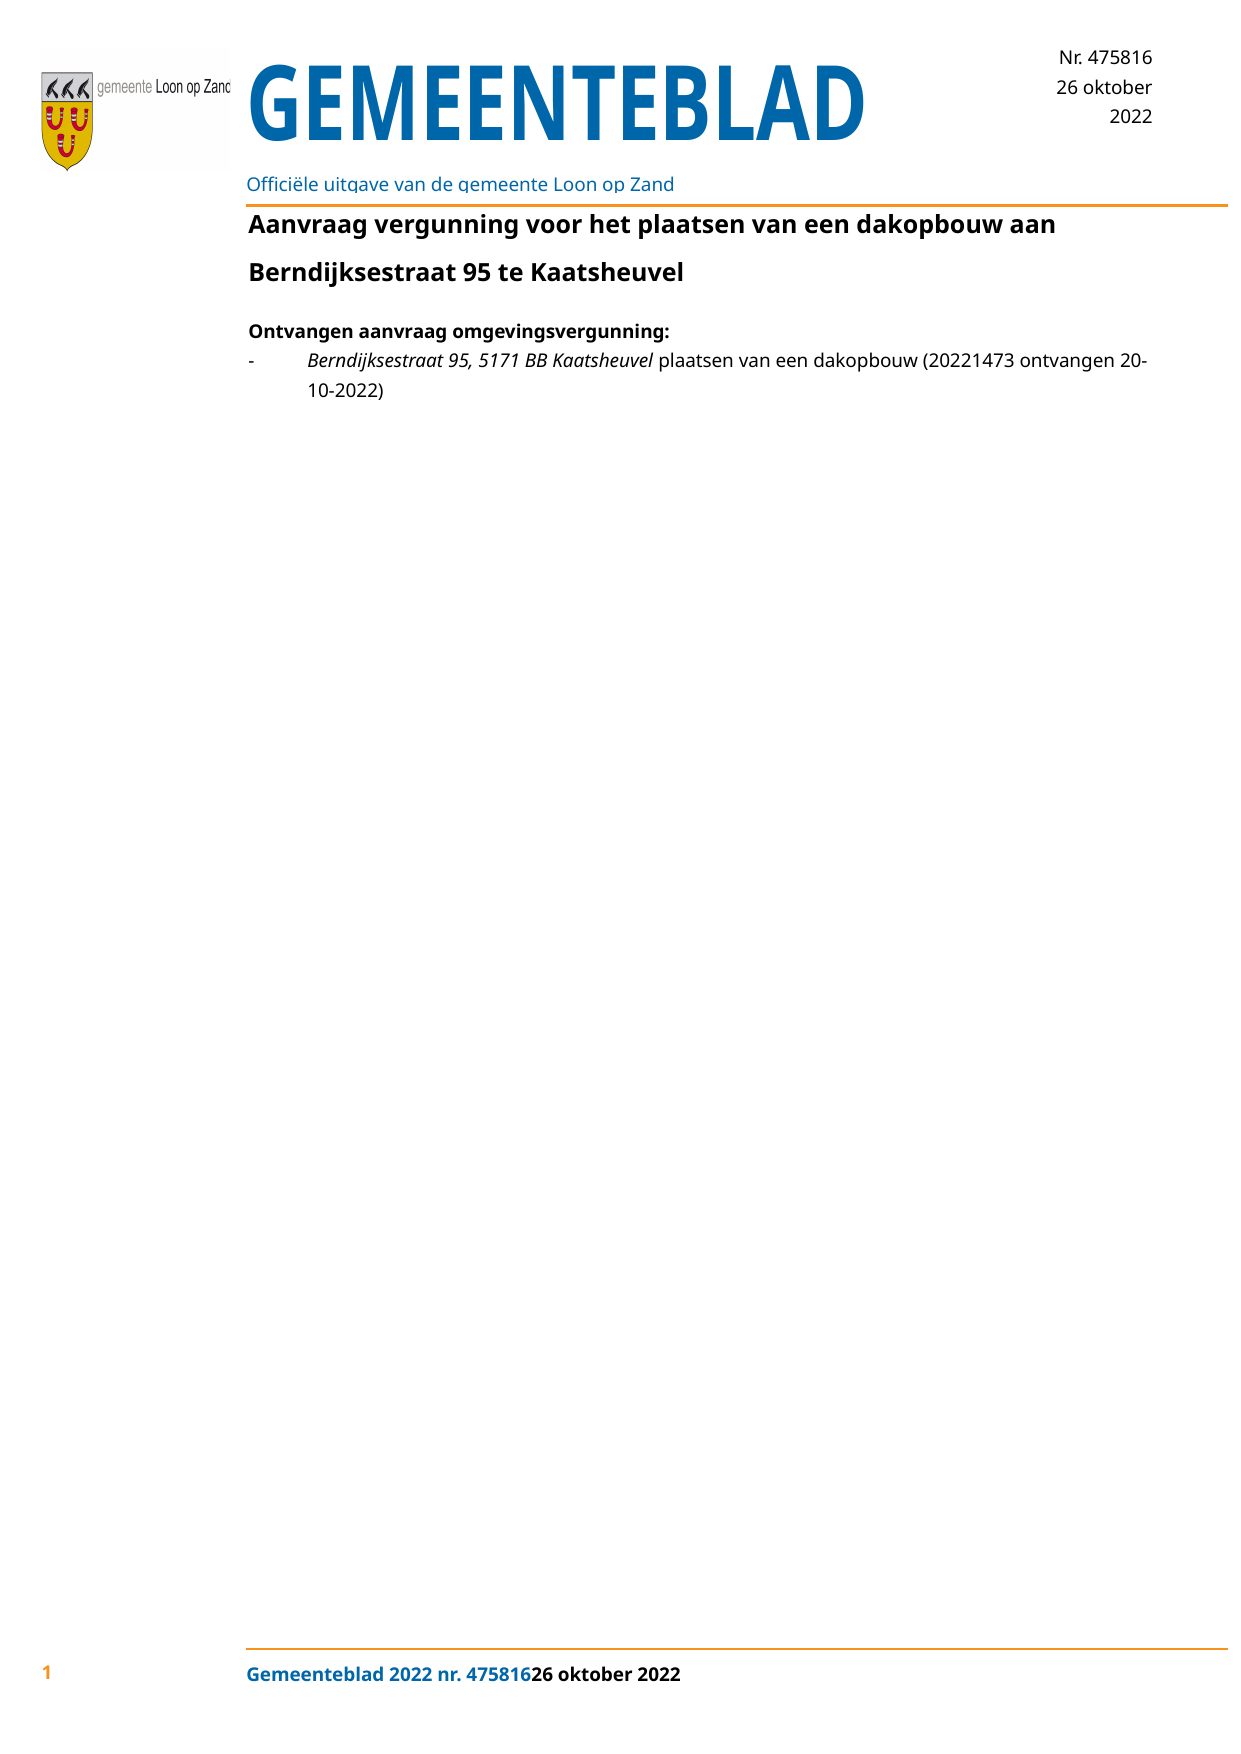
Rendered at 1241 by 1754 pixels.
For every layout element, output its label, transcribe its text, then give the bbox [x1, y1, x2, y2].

picture [41, 47, 231, 172]
text Ontvangen aanvraag omgevingsvergunning: [248, 318, 1152, 344]
list Berndijksestraat 95, 5171 BB Kaatsheuvel plaatsen van een dakopbouw (20221473 ontvangen 20-10-2022) [248, 347, 1152, 403]
text Aanvraag vergunning voor het plaatsen van een dakopbouw aan Berndijksestraat 95 te Kaatsheuvel [248, 207, 1152, 288]
